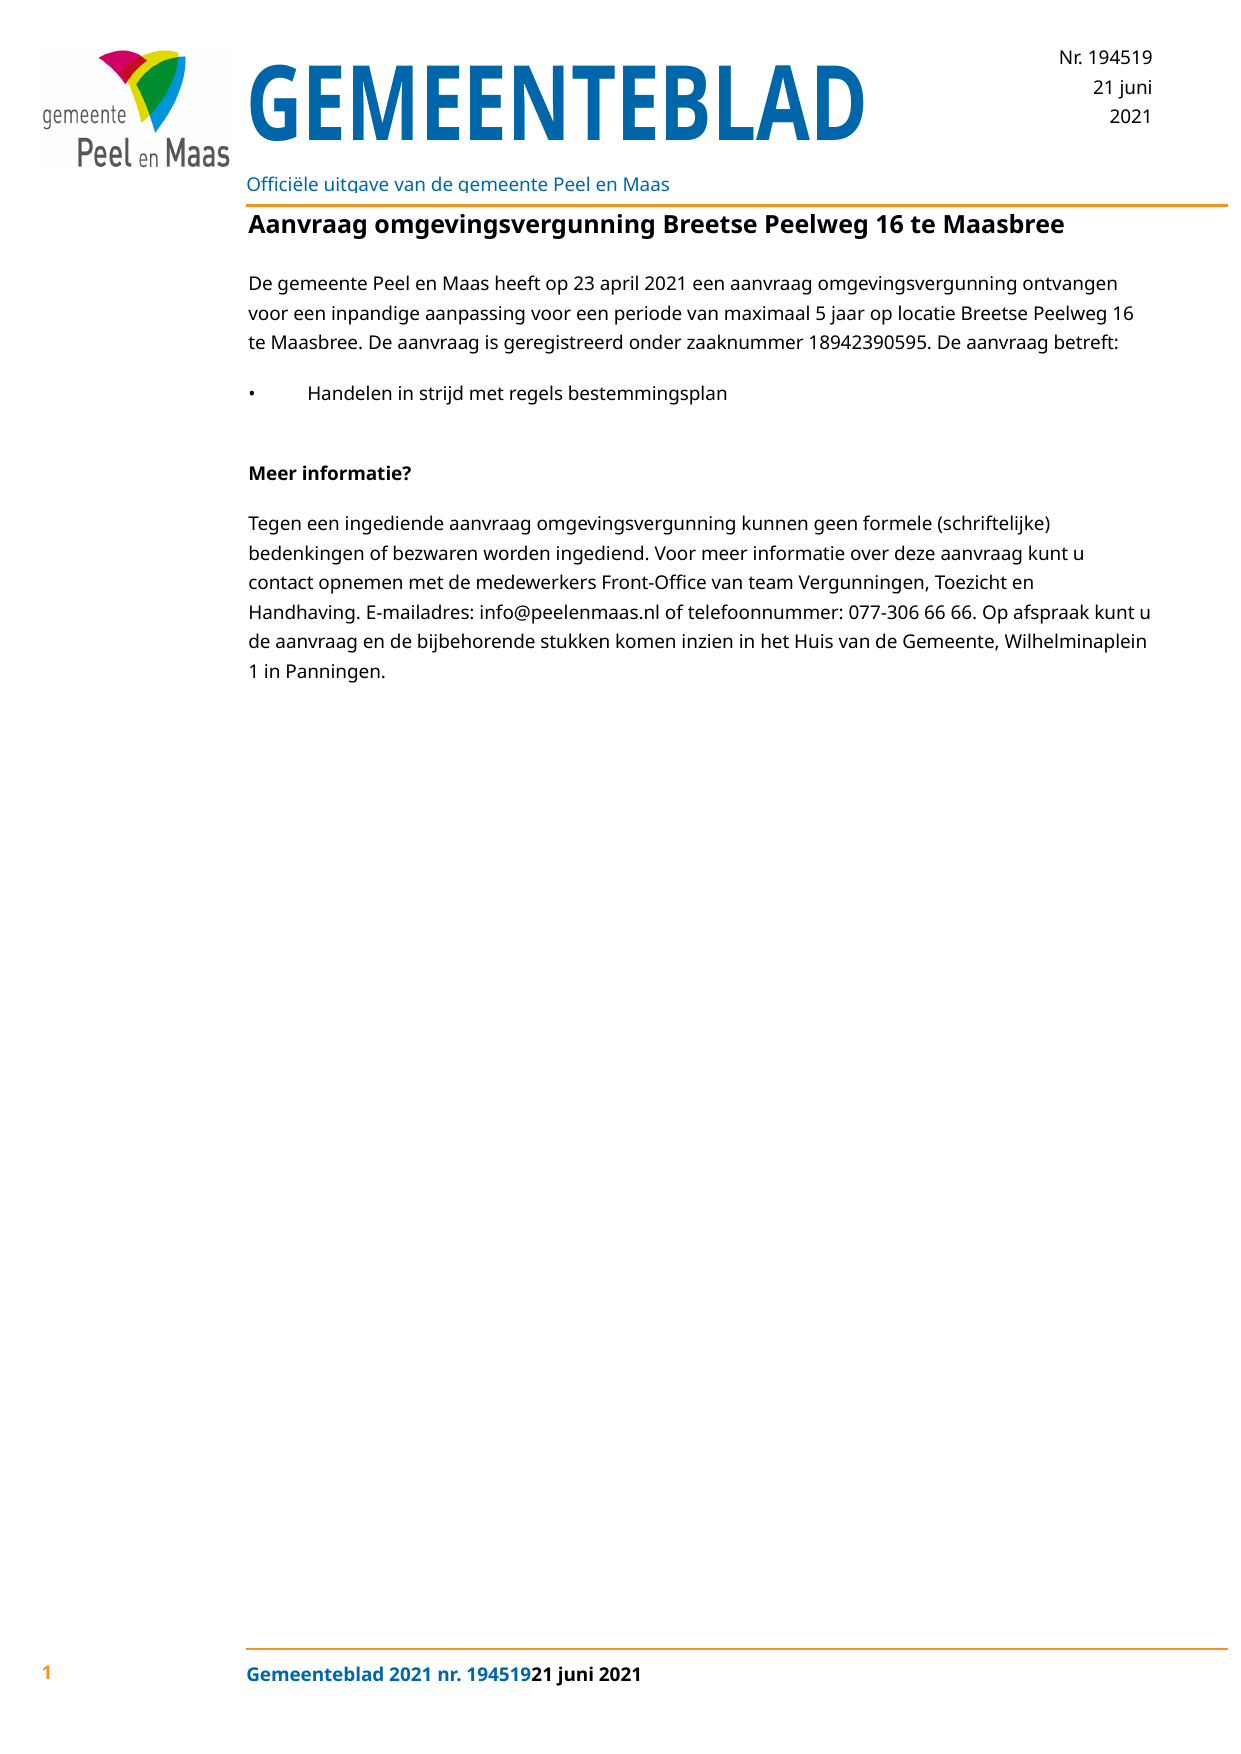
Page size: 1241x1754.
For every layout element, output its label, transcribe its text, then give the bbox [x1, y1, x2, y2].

list Handelen in strijd met regels bestemmingsplan [248, 380, 1152, 406]
text Meer informatie? [248, 460, 1152, 486]
text Aanvraag omgevingsvergunning Breetse Peelweg 16 te Maasbree [248, 207, 1152, 241]
text De gemeente Peel en Maas heeft op 23 april 2021 een aanvraag omgevingsvergunning ontvangen voor een inpandige aanpassing voor een periode van maximaal 5 jaar op locatie Breetse Peelweg 16 te Maasbree. De aanvraag is geregistreerd onder zaaknummer 18942390595. De aanvraag betreft: [248, 270, 1152, 355]
picture [41, 47, 231, 172]
text Tegen een ingediende aanvraag omgevingsvergunning kunnen geen formele (schriftelijke) bedenkingen of bezwaren worden ingediend. Voor meer informatie over deze aanvraag kunt u contact opnemen met de medewerkers Front-Office van team Vergunningen, Toezicht en Handhaving. E-mailadres: info@peelenmaas.nl of telefoonnummer: 077-306 66 66. Op afspraak kunt u de aanvraag en de bijbehorende stukken komen inzien in het Huis van de Gemeente, Wilhelminaplein 1 in Panningen. [248, 510, 1152, 684]
